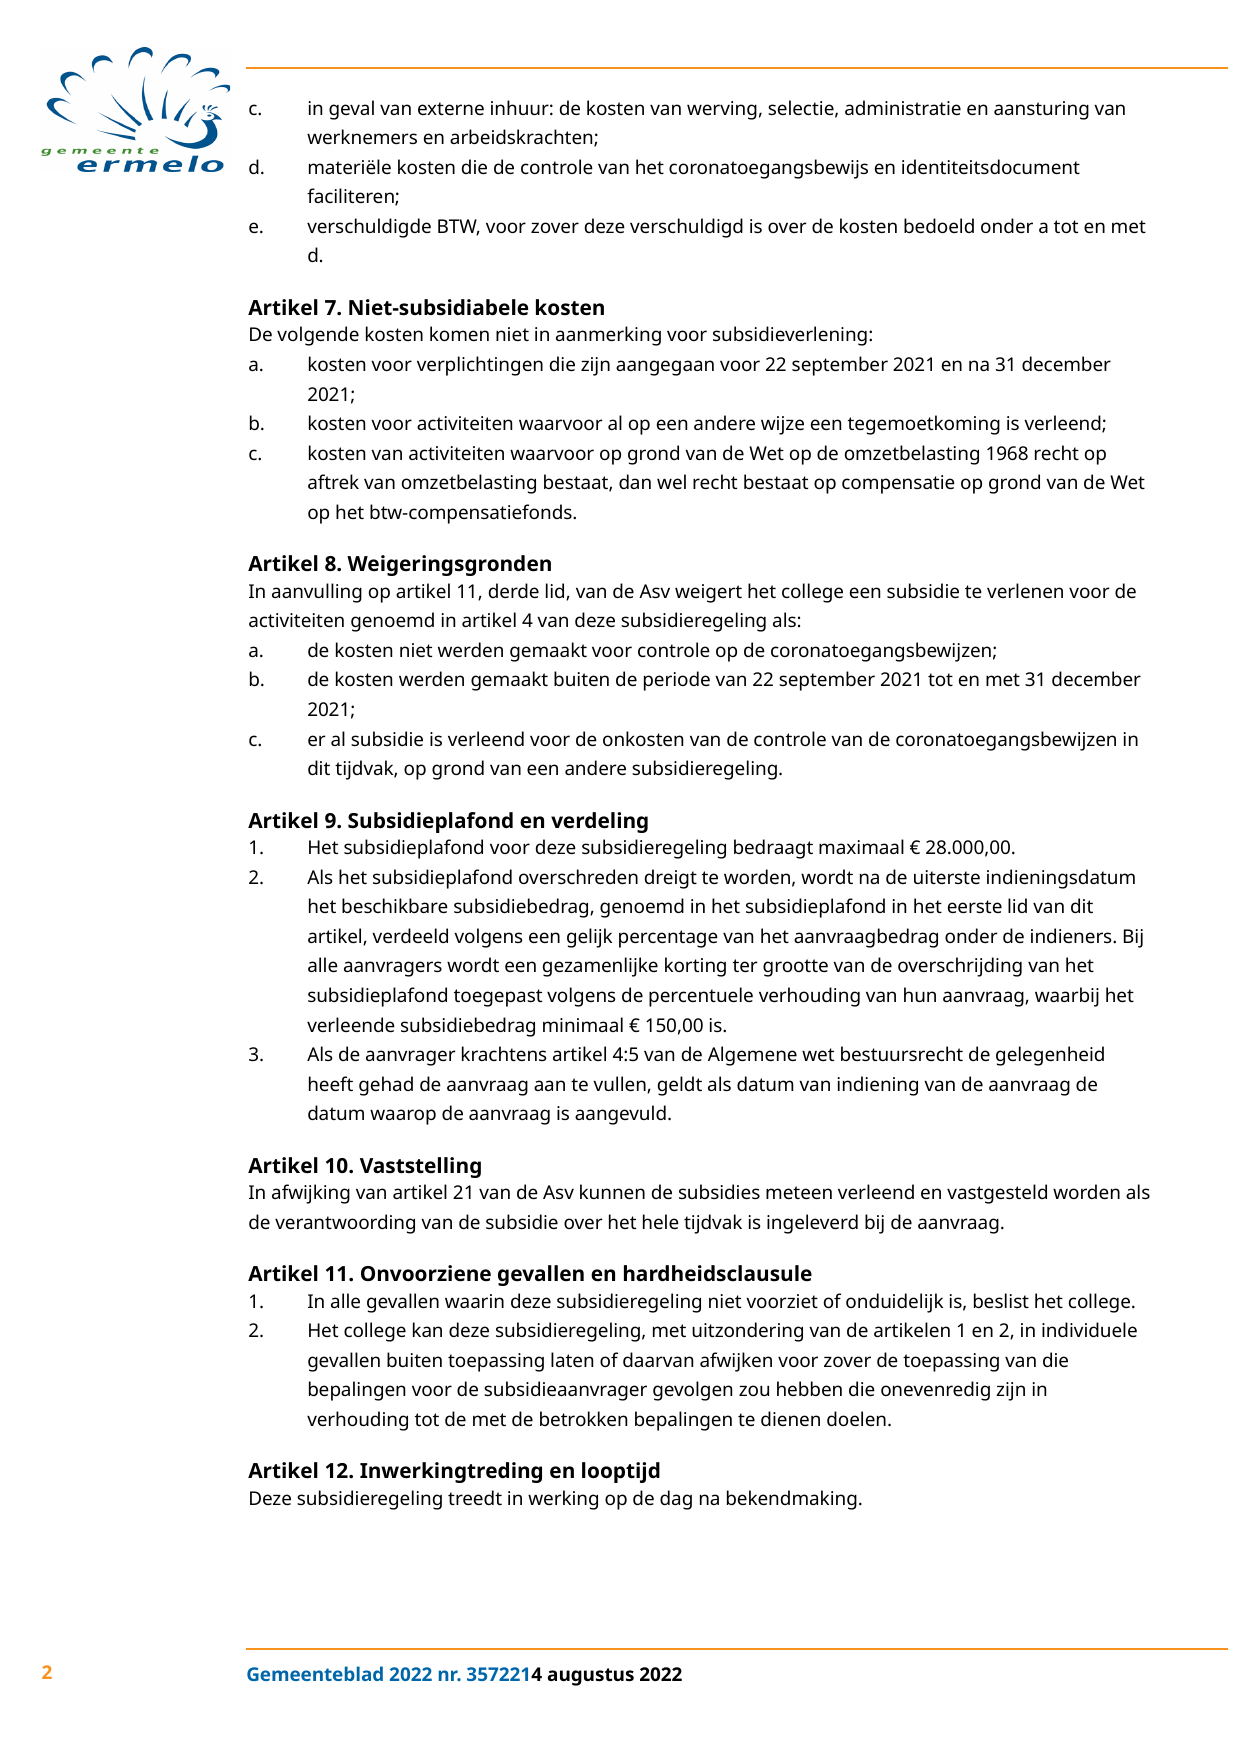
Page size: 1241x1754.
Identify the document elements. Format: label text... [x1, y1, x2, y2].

text Artikel 12. Inwerkingtreding en looptijd [248, 1457, 1152, 1485]
text Artikel 9. Subsidieplafond en verdeling [248, 806, 1152, 834]
list materiële kosten die de controle van het coronatoegangsbewijs en identiteitsdocument faciliteren; [248, 154, 1152, 209]
list in geval van externe inhuur: de kosten van werving, selectie, administratie en aansturing van werknemers en arbeidskrachten; [248, 95, 1152, 150]
text Deze subsidieregeling treedt in werking op de dag na bekendmaking. [248, 1485, 1152, 1511]
text Artikel 7. Niet-subsidiabele kosten [248, 293, 1152, 322]
list kosten van activiteiten waarvoor op grond van de Wet op de omzetbelasting 1968 recht op aftrek van omzetbelasting bestaat, dan wel recht bestaat op compensatie op grond van de Wet op het btw-compensatiefonds. [248, 440, 1152, 525]
list er al subsidie is verleend voor de onkosten van de controle van de coronatoegangsbewijzen in dit tijdvak, op grond van een andere subsidieregeling. [248, 726, 1152, 781]
text Artikel 8. Weigeringsgronden [248, 549, 1152, 578]
text Artikel 11. Onvoorziene gevallen en hardheidsclausule [248, 1259, 1152, 1288]
list Het subsidieplafond voor deze subsidieregeling bedraagt maximaal € 28.000,00. [248, 834, 1152, 860]
list kosten voor activiteiten waarvoor al op een andere wijze een tegemoetkoming is verleend; [248, 410, 1152, 436]
list Als het subsidieplafond overschreden dreigt te worden, wordt na de uiterste indieningsdatum het beschikbare subsidiebedrag, genoemd in het subsidieplafond in het eerste lid van dit artikel, verdeeld volgens een gelijk percentage van het aanvraagbedrag onder de indieners. Bij alle aanvragers wordt een gezamenlijke korting ter grootte van de overschrijding van het subsidieplafond toegepast volgens de percentuele verhouding van hun aanvraag, waarbij het verleende subsidiebedrag minimaal € 150,00 is. [248, 864, 1152, 1037]
list In alle gevallen waarin deze subsidieregeling niet voorziet of onduidelijk is, beslist het college. [248, 1288, 1152, 1313]
list kosten voor verplichtingen die zijn aangegaan voor 22 september 2021 en na 31 december 2021; [248, 351, 1152, 406]
text In aanvulling op artikel 11, derde lid, van de Asv weigert het college een subsidie te verlenen voor de activiteiten genoemd in artikel 4 van deze subsidieregeling als: [248, 578, 1152, 633]
text Artikel 10. Vaststelling [248, 1151, 1152, 1179]
picture [41, 47, 231, 172]
list Als de aanvrager krachtens artikel 4:5 van de Algemene wet bestuursrecht de gelegenheid heeft gehad de aanvraag aan te vullen, geldt als datum van indiening van de aanvraag de datum waarop de aanvraag is aangevuld. [248, 1041, 1152, 1126]
list Het college kan deze subsidieregeling, met uitzondering van de artikelen 1 en 2, in individuele gevallen buiten toepassing laten of daarvan afwijken voor zover de toepassing van die bepalingen voor de subsidieaanvrager gevolgen zou hebben die onevenredig zijn in verhouding tot de met de betrokken bepalingen te dienen doelen. [248, 1317, 1152, 1432]
list de kosten werden gemaakt buiten de periode van 22 september 2021 tot en met 31 december 2021; [248, 667, 1152, 722]
text De volgende kosten komen niet in aanmerking voor subsidieverlening: [248, 322, 1152, 347]
list de kosten niet werden gemaakt voor controle op de coronatoegangsbewijzen; [248, 637, 1152, 663]
text In afwijking van artikel 21 van de Asv kunnen de subsidies meteen verleend en vastgesteld worden als de verantwoording van de subsidie over het hele tijdvak is ingeleverd bij de aanvraag. [248, 1179, 1152, 1235]
list verschuldigde BTW, voor zover deze verschuldigd is over de kosten bedoeld onder a tot en met d. [248, 213, 1152, 268]
